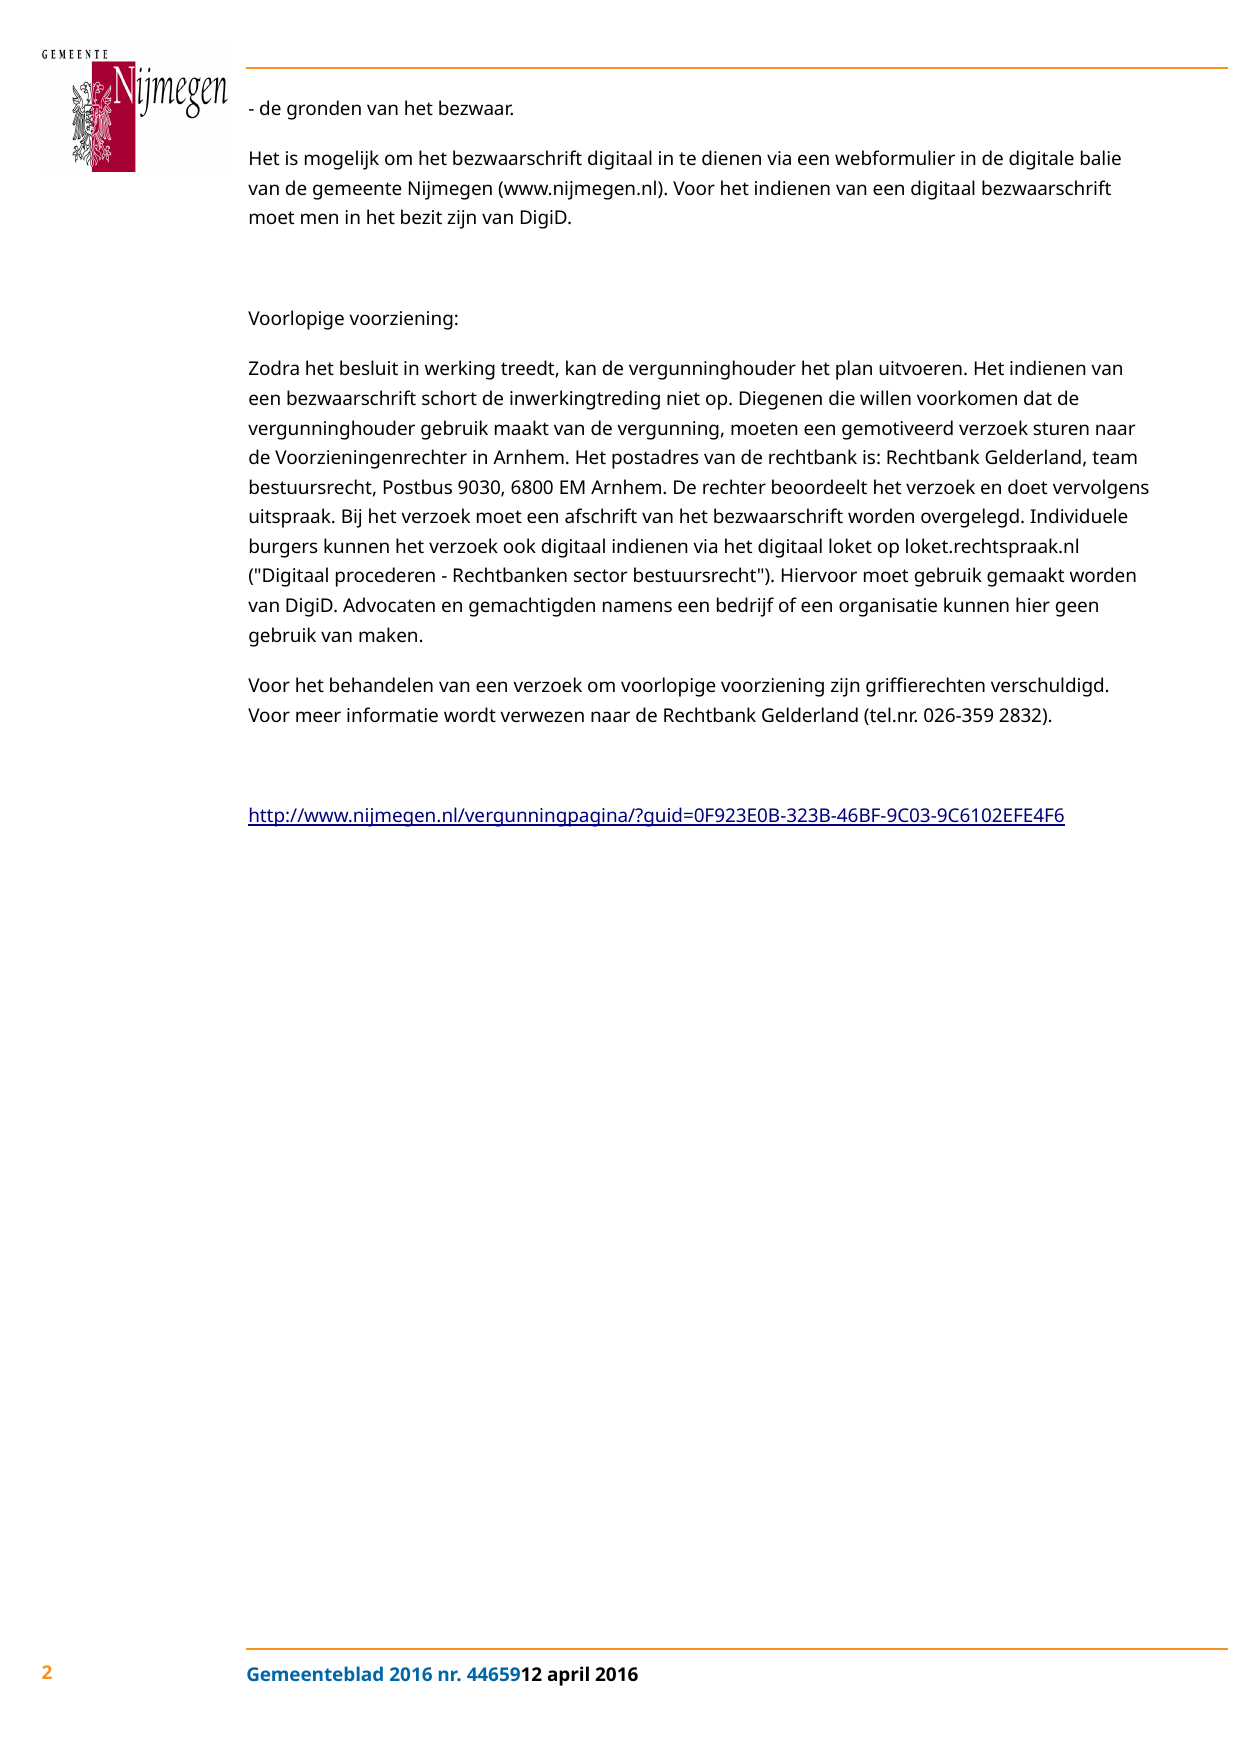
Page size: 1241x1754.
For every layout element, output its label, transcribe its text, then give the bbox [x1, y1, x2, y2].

text Zodra het besluit in werking treedt, kan de vergunninghouder het plan uitvoeren. Het indienen van een bezwaarschrift schort de inwerkingtreding niet op. Diegenen die willen voorkomen dat de vergunninghouder gebruik maakt van de vergunning, moeten een gemotiveerd verzoek sturen naar de Voorzieningenrechter in Arnhem. Het postadres van de rechtbank is: Rechtbank Gelderland, team bestuursrecht, Postbus 9030, 6800 EM Arnhem. De rechter beoordeelt het verzoek en doet vervolgens uitspraak. Bij het verzoek moet een afschrift van het bezwaarschrift worden overgelegd. Individuele burgers kunnen het verzoek ook digitaal indienen via het digitaal loket op loket.rechtspraak.nl ("Digitaal procederen - Rechtbanken sector bestuursrecht"). Hiervoor moet gebruik gemaakt worden van DigiD. Advocaten en gemachtigden namens een bedrijf of een organisatie kunnen hier geen gebruik van maken. [248, 356, 1152, 648]
text - de gronden van het bezwaar. [248, 95, 1152, 121]
text Voorlopige voorziening: [248, 305, 1152, 331]
text Voor het behandelen van een verzoek om voorlopige voorziening zijn griffierechten verschuldigd. Voor meer informatie wordt verwezen naar de Rechtbank Gelderland (tel.nr. 026-359 2832). [248, 672, 1152, 728]
text http://www.nijmegen.nl/vergunningpagina/?guid=0F923E0B-323B-46BF-9C03-9C6102EFE4F6 [248, 803, 1152, 828]
picture [41, 47, 231, 172]
text Het is mogelijk om het bezwaarschrift digitaal in te dienen via een webformulier in de digitale balie van de gemeente Nijmegen (www.nijmegen.nl). Voor het indienen van een digitaal bezwaarschrift moet men in het bezit zijn van DigiD. [248, 145, 1152, 230]
